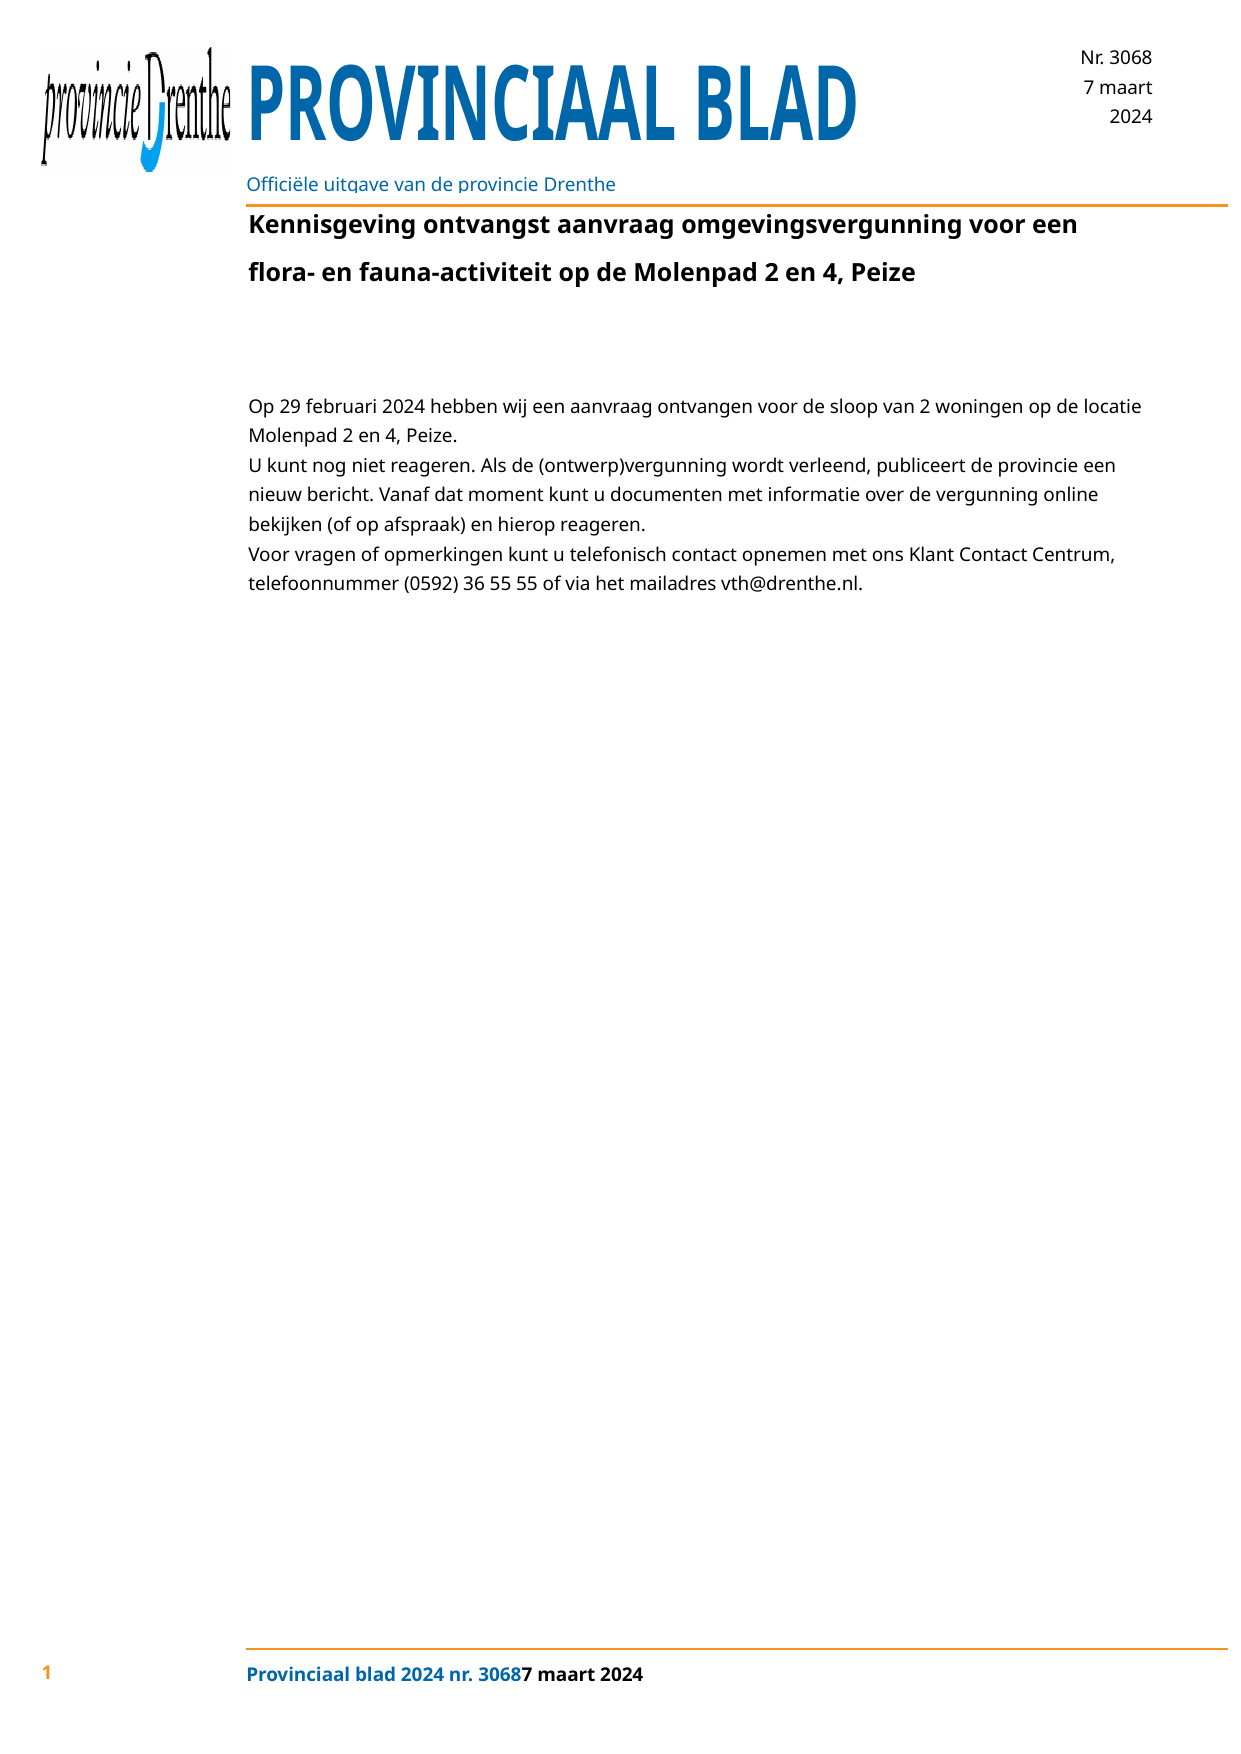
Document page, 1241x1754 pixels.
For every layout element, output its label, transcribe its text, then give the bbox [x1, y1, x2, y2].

text Op 29 februari 2024 hebben wij een aanvraag ontvangen voor de sloop van 2 woningen op de locatie Molenpad 2 en 4, Peize. [248, 393, 1152, 448]
picture [41, 47, 231, 172]
text Voor vragen of opmerkingen kunt u telefonisch contact opnemen met ons Klant Contact Centrum, telefoonnummer (0592) 36 55 55 of via het mailadres vth@drenthe.nl. [248, 541, 1152, 596]
text U kunt nog niet reageren. Als de (ontwerp)vergunning wordt verleend, publiceert de provincie een nieuw bericht. Vanaf dat moment kunt u documenten met informatie over de vergunning online bekijken (of op afspraak) en hierop reageren. [248, 452, 1152, 537]
text Kennisgeving ontvangst aanvraag omgevingsvergunning voor een flora- en fauna-activiteit op de Molenpad 2 en 4, Peize [248, 207, 1152, 288]
